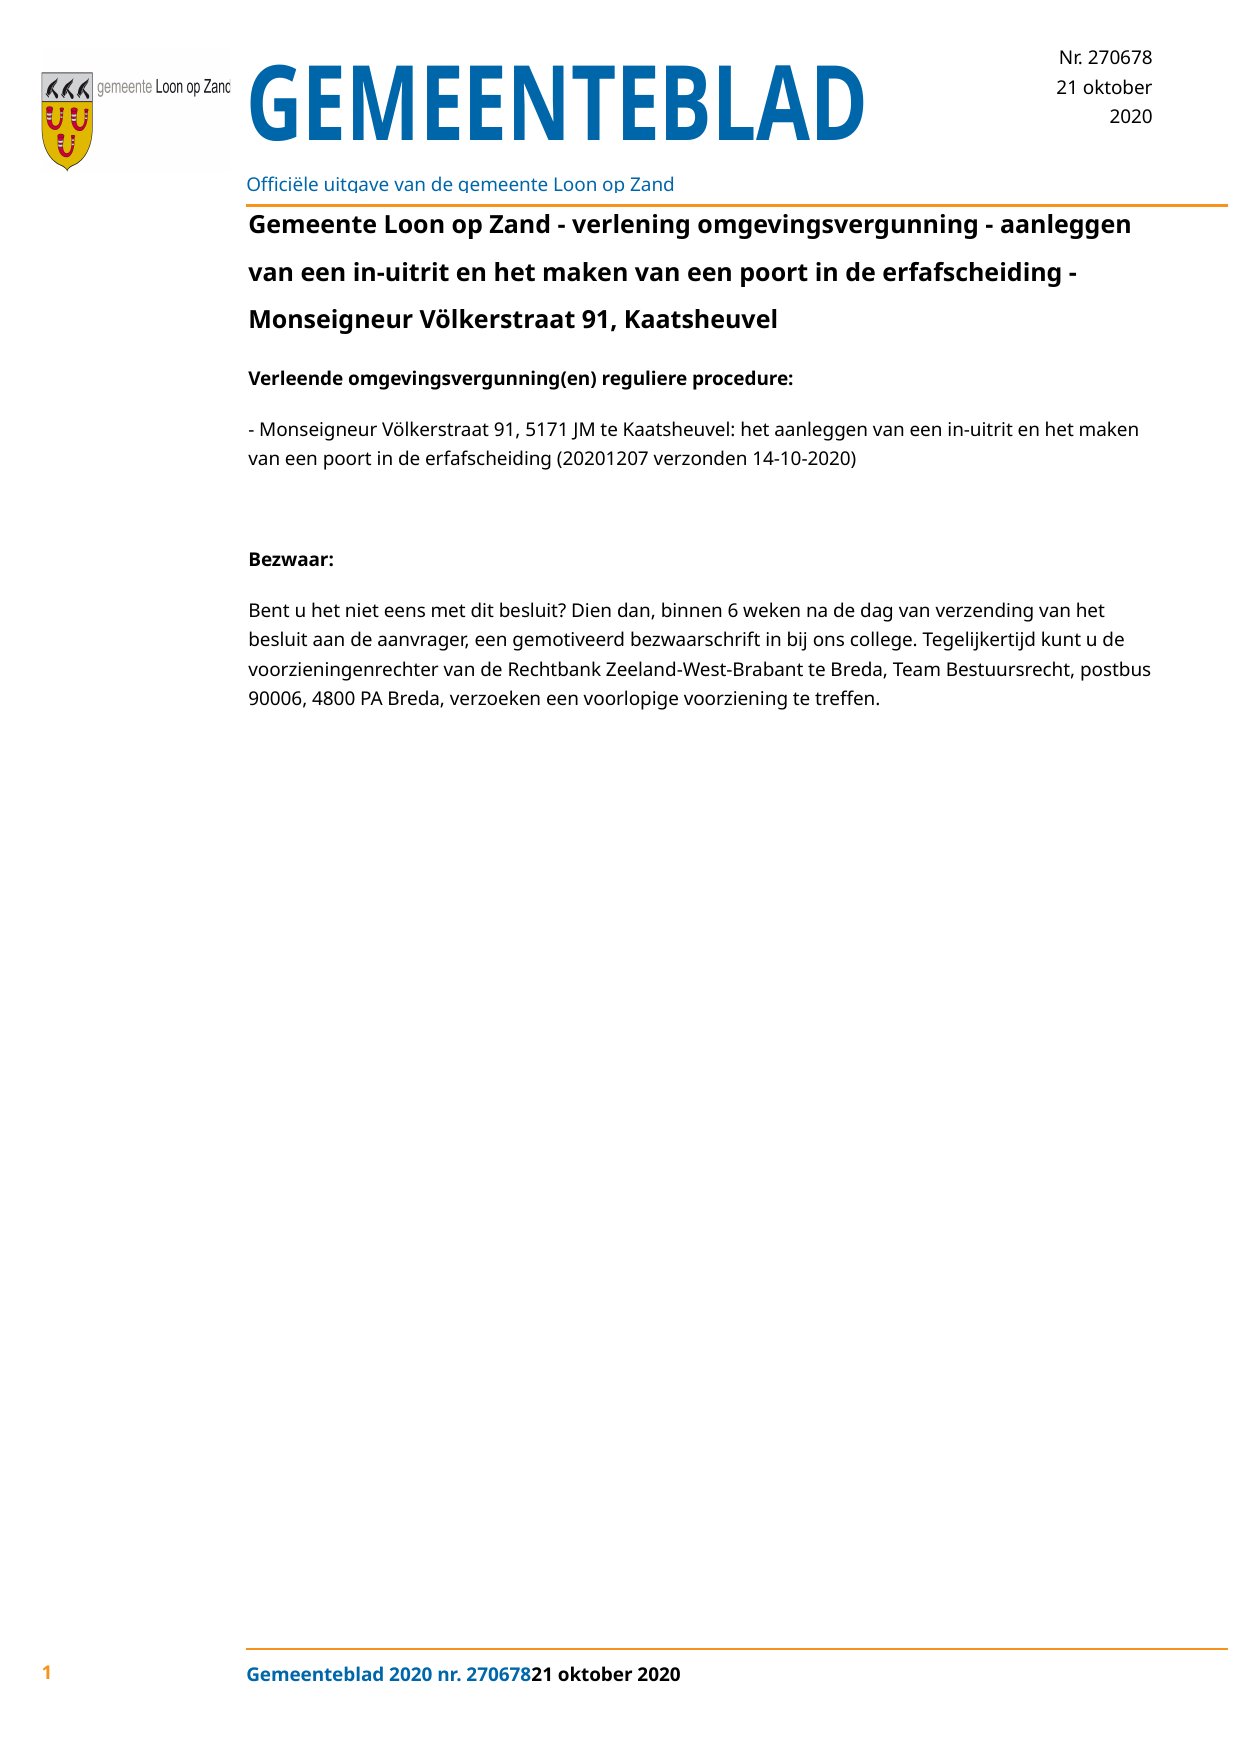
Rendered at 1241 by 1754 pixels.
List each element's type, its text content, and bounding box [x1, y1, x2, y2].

text - Monseigneur Völkerstraat 91, 5171 JM te Kaatsheuvel: het aanleggen van een in-uitrit en het maken van een poort in de erfafscheiding (20201207 verzonden 14-10-2020) [248, 416, 1152, 471]
picture [41, 47, 231, 172]
text Bent u het niet eens met dit besluit? Dien dan, binnen 6 weken na de dag van verzending van het besluit aan de aanvrager, een gemotiveerd bezwaarschrift in bij ons college. Tegelijkertijd kunt u de voorzieningenrechter van de Rechtbank Zeeland-West-Brabant te Breda, Team Bestuursrecht, postbus 90006, 4800 PA Breda, verzoeken een voorlopige voorziening te treffen. [248, 597, 1152, 711]
text Gemeente Loon op Zand - verlening omgevingsvergunning - aanleggen van een in-uitrit en het maken van een poort in de erfafscheiding - Monseigneur Völkerstraat 91, Kaatsheuvel [248, 207, 1152, 336]
text Verleende omgevingsvergunning(en) reguliere procedure: [248, 366, 1152, 391]
text Bezwaar: [248, 546, 1152, 572]
